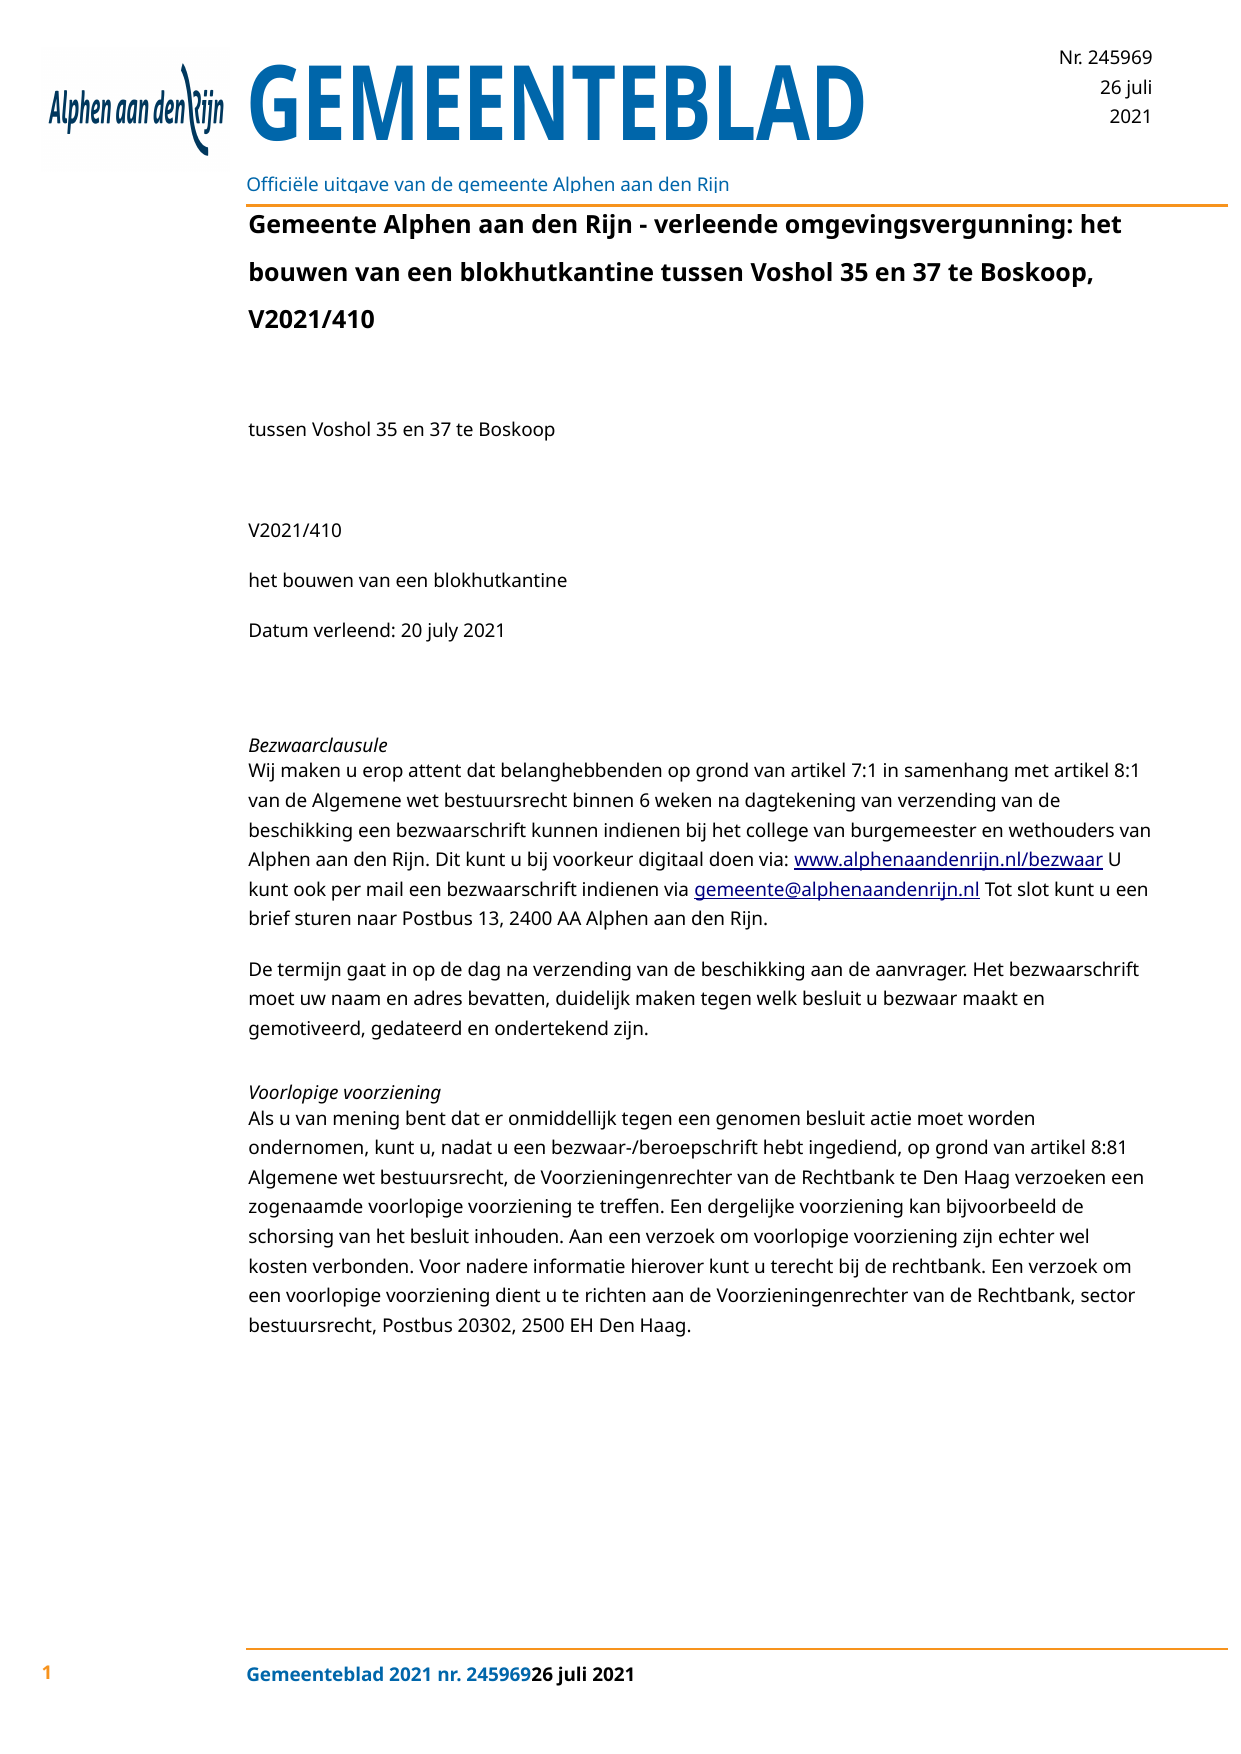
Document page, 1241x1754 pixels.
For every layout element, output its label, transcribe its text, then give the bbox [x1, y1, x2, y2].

text Datum verleend: 20 july 2021 [248, 618, 1152, 643]
picture [41, 47, 231, 172]
text tussen Voshol 35 en 37 te Boskoop [248, 416, 1152, 442]
text De termijn gaat in op de dag na verzending van de beschikking aan de aanvrager. Het bezwaarschrift moet uw naam en adres bevatten, duidelijk maken tegen welk besluit u bezwaar maakt en gemotiveerd, gedateerd en ondertekend zijn. [248, 956, 1152, 1041]
text Bezwaarclausule [248, 732, 1152, 758]
text Gemeente Alphen aan den Rijn - verleende omgevingsvergunning: het bouwen van een blokhutkantine tussen Voshol 35 en 37 te Boskoop, V2021/410 [248, 207, 1152, 336]
text Als u van mening bent dat er onmiddellijk tegen een genomen besluit actie moet worden ondernomen, kunt u, nadat u een bezwaar-/beroepschrift hebt ingediend, op grond van artikel 8:81 Algemene wet bestuursrecht, de Voorzieningenrechter van de Rechtbank te Den Haag verzoeken een zogenaamde voorlopige voorziening te treffen. Een dergelijke voorziening kan bijvoorbeeld de schorsing van het besluit inhouden. Aan een verzoek om voorlopige voorziening zijn echter wel kosten verbonden. Voor nadere informatie hierover kunt u terecht bij de rechtbank. Een verzoek om een voorlopige voorziening dient u te richten aan de Voorzieningenrechter van de Rechtbank, sector bestuursrecht, Postbus 20302, 2500 EH Den Haag. [248, 1105, 1152, 1338]
text Wij maken u erop attent dat belanghebbenden op grond van artikel 7:1 in samenhang met artikel 8:1 van de Algemene wet bestuursrecht binnen 6 weken na dagtekening van verzending van de beschikking een bezwaarschrift kunnen indienen bij het college van burgemeester en wethouders van Alphen aan den Rijn. Dit kunt u bij voorkeur digitaal doen via: www.alphenaandenrijn.nl/bezwaar U kunt ook per mail een bezwaarschrift indienen via gemeente@alphenaandenrijn.nl Tot slot kunt u een brief sturen naar Postbus 13, 2400 AA Alphen aan den Rijn. [248, 758, 1152, 931]
text Voorlopige voorziening [248, 1079, 1152, 1105]
text V2021/410 [248, 517, 1152, 542]
text het bouwen van een blokhutkantine [248, 567, 1152, 593]
